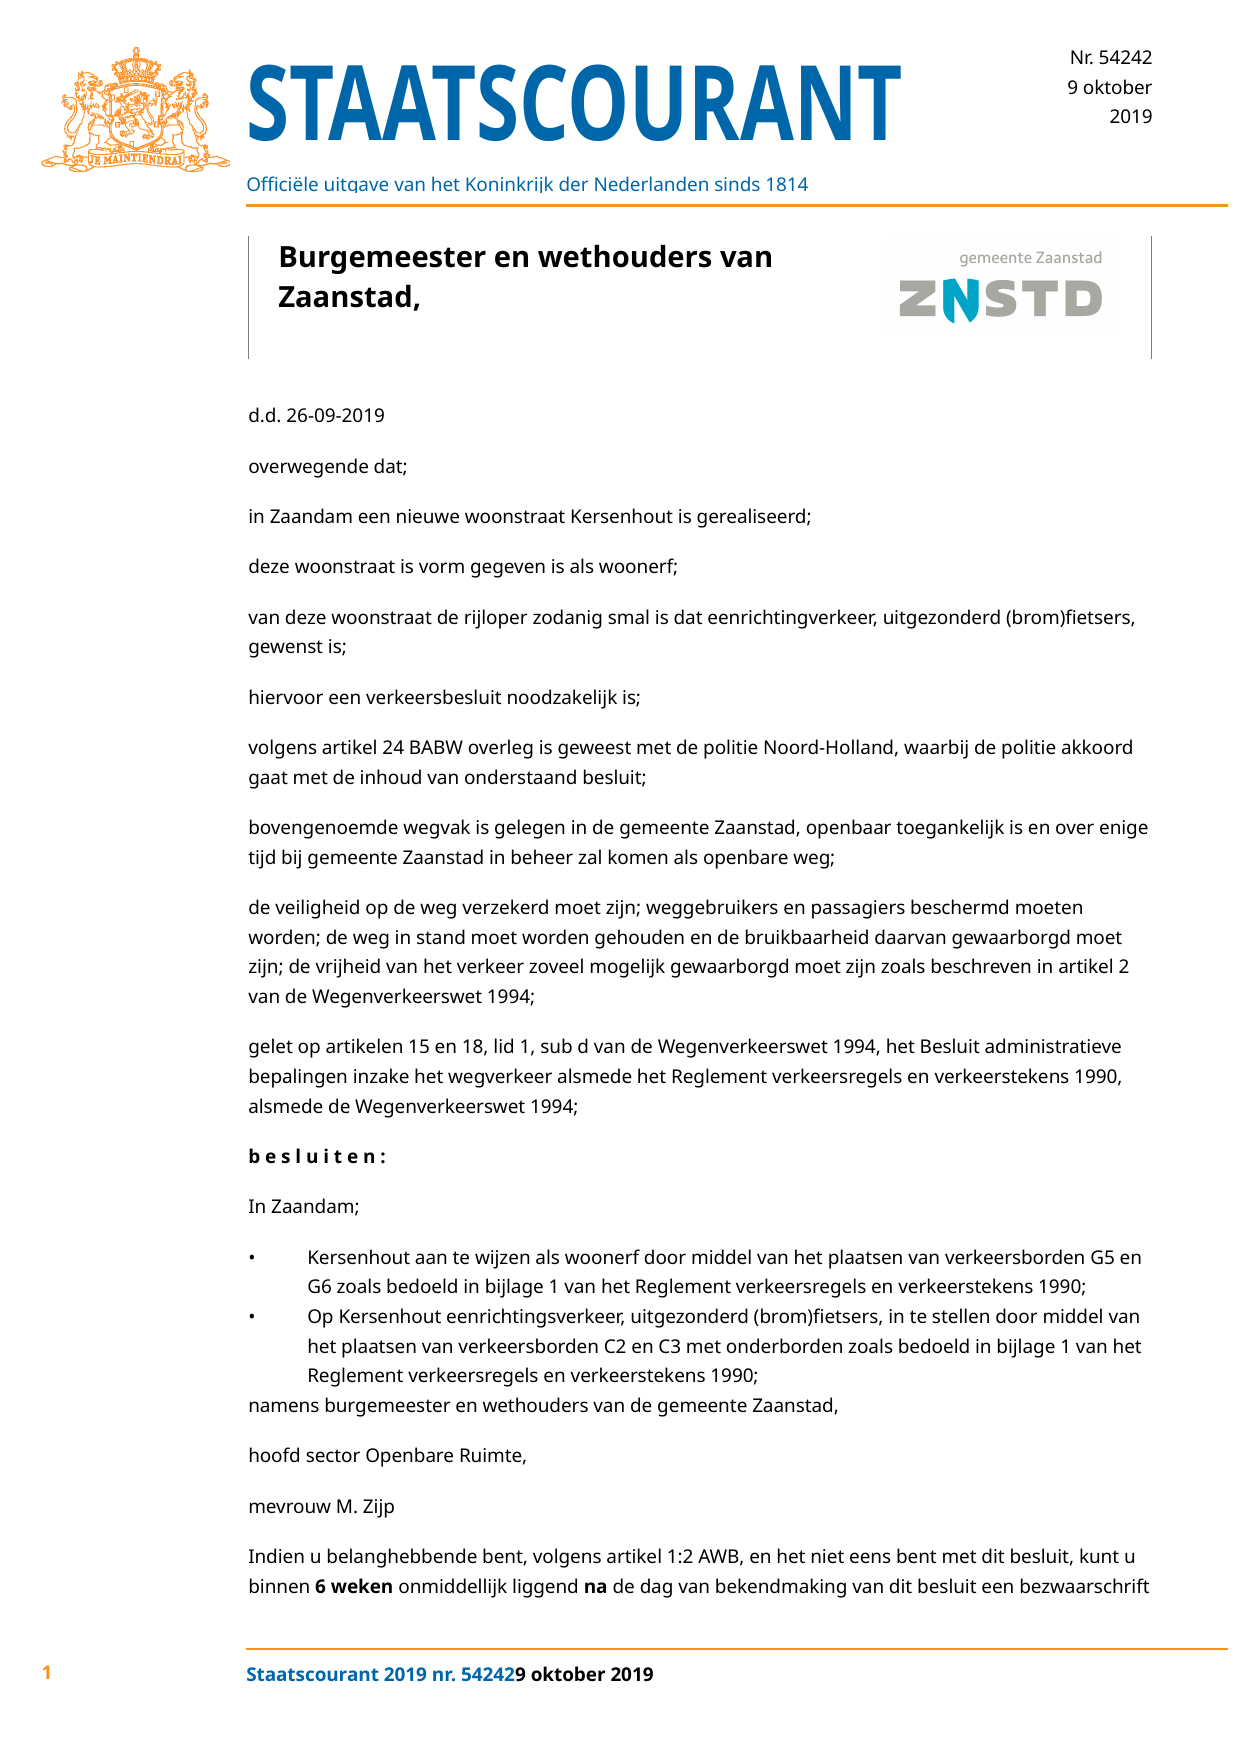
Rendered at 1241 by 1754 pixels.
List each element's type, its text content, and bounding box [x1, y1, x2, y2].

text van deze woonstraat de rijloper zodanig smal is dat eenrichtingverkeer, uitgezonderd (brom)fietsers, gewenst is; [248, 604, 1152, 659]
picture [882, 236, 1119, 334]
picture [41, 47, 231, 172]
text d.d. 26-09-2019 [248, 402, 1152, 428]
text hiervoor een verkeersbesluit noodzakelijk is; [248, 684, 1152, 710]
text volgens artikel 24 BABW overleg is geweest met de politie Noord-Holland, waarbij de politie akkoord gaat met de inhoud van onderstaand besluit; [248, 734, 1152, 790]
text namens burgemeester en wethouders van de gemeente Zaanstad, [248, 1392, 1152, 1418]
list Kersenhout aan te wijzen als woonerf door middel van het plaatsen van verkeersborden G5 en G6 zoals bedoeld in bijlage 1 van het Reglement verkeersregels en verkeerstekens 1990; [248, 1244, 1152, 1299]
list Op Kersenhout eenrichtingsverkeer, uitgezonderd (brom)fietsers, in te stellen door middel van het plaatsen van verkeersborden C2 en C3 met onderborden zoals bedoeld in bijlage 1 van het Reglement verkeersregels en verkeerstekens 1990; [248, 1303, 1152, 1388]
text overwegende dat; [248, 453, 1152, 479]
table_header [850, 236, 1151, 359]
text hoofd sector Openbare Ruimte, [248, 1442, 1152, 1468]
text Indien u belanghebbende bent, volgens artikel 1:2 AWB, en het niet eens bent met dit besluit, kunt u binnen 6 weken onmiddellijk liggend na de dag van bekendmaking van dit besluit een bezwaarschrift [248, 1543, 1152, 1599]
text b e s l u i t e n : [248, 1143, 1152, 1169]
table_header Burgemeester en wethouders van Zaanstad, [249, 236, 850, 359]
text mevrouw M. Zijp [248, 1493, 1152, 1519]
text de veiligheid op de weg verzekerd moet zijn; weggebruikers en passagiers beschermd moeten worden; de weg in stand moet worden gehouden en de bruikbaarheid daarvan gewaarborgd moet zijn; de vrijheid van het verkeer zoveel mogelijk gewaarborgd moet zijn zoals beschreven in artikel 2 van de Wegenverkeerswet 1994; [248, 894, 1152, 1009]
text In Zaandam; [248, 1194, 1152, 1219]
text in Zaandam een nieuwe woonstraat Kersenhout is gerealiseerd; [248, 503, 1152, 529]
text bovengenoemde wegvak is gelegen in de gemeente Zaanstad, openbaar toegankelijk is en over enige tijd bij gemeente Zaanstad in beheer zal komen als openbare weg; [248, 814, 1152, 870]
text gelet op artikelen 15 en 18, lid 1, sub d van de Wegenverkeerswet 1994, het Besluit administratieve bepalingen inzake het wegverkeer alsmede het Reglement verkeersregels en verkeerstekens 1990, alsmede de Wegenverkeerswet 1994; [248, 1034, 1152, 1119]
text deze woonstraat is vorm gegeven is als woonerf; [248, 554, 1152, 579]
